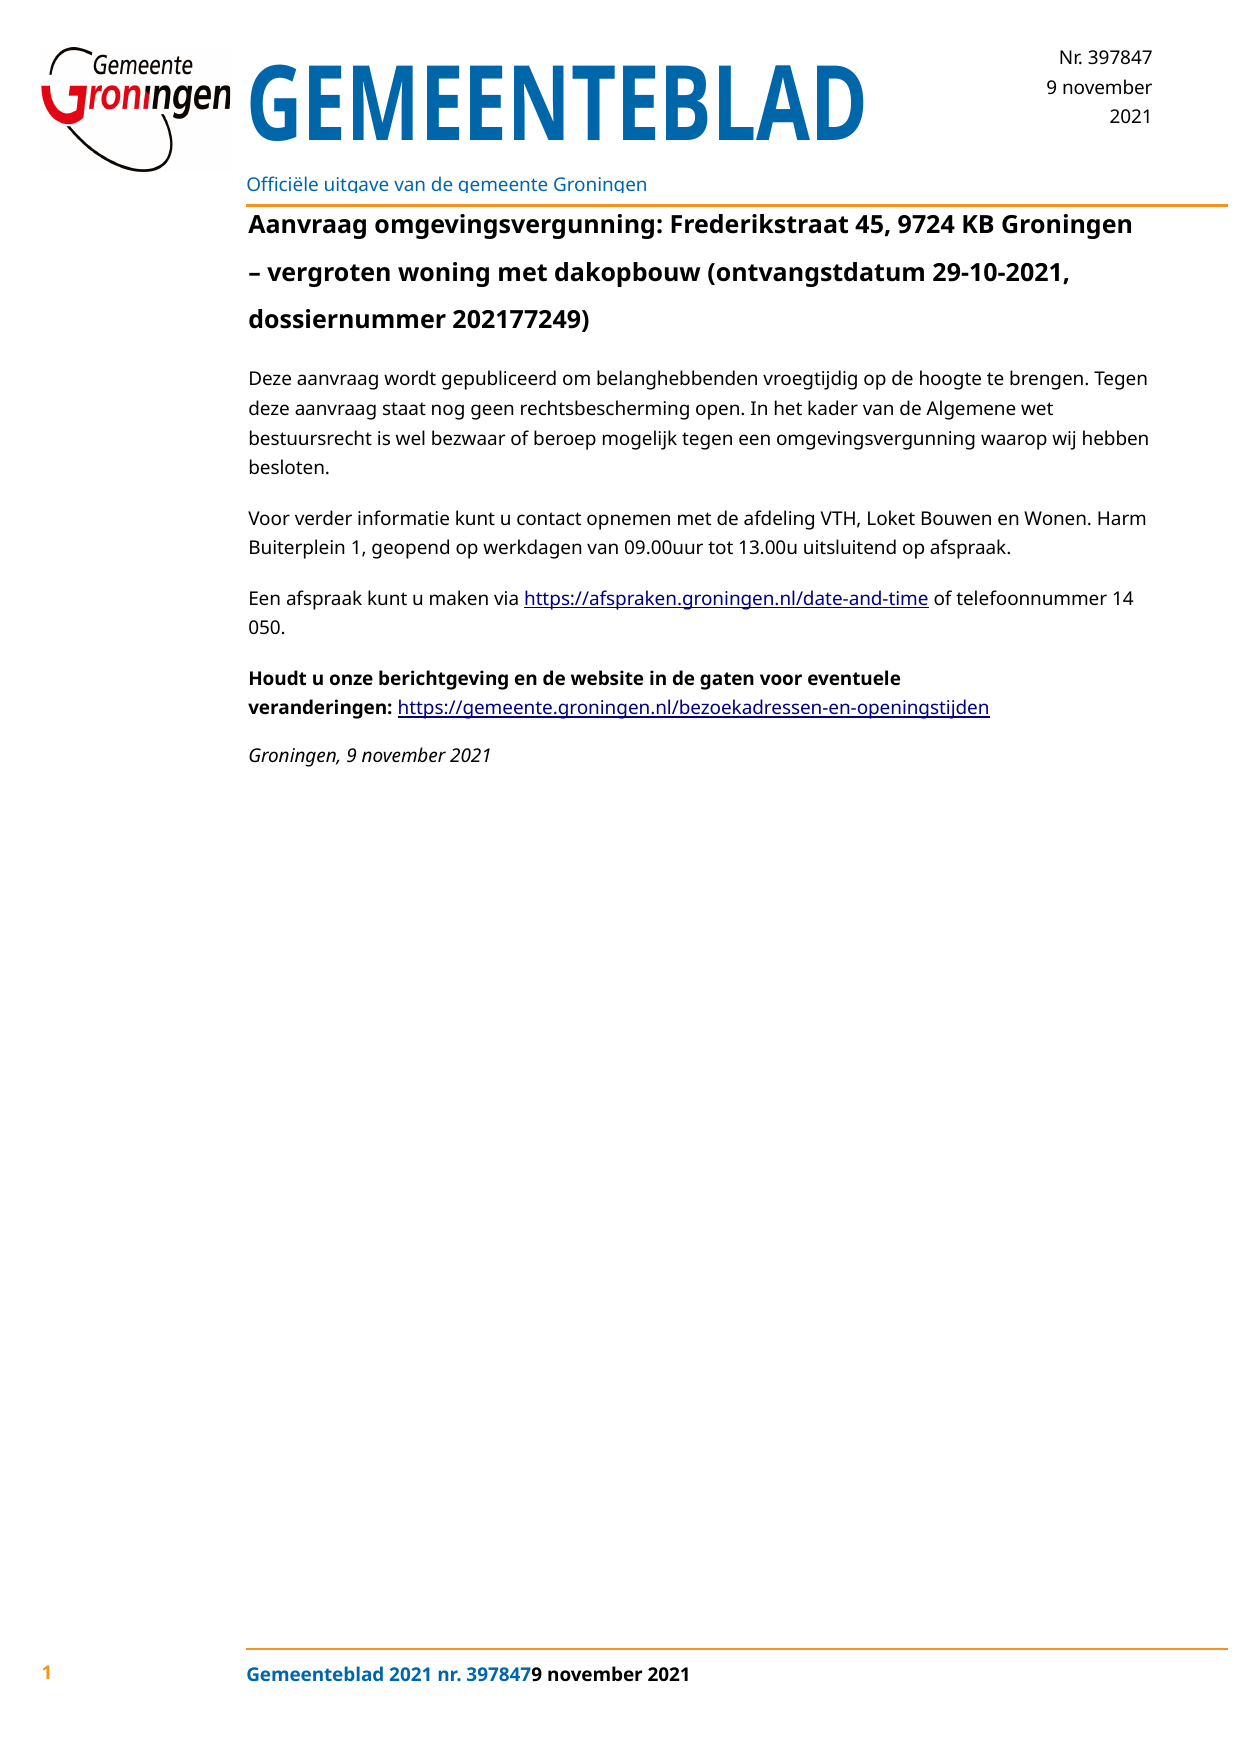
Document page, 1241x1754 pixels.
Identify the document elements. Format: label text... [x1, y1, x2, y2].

text Groningen, 9 november 2021 [248, 742, 1152, 768]
picture [41, 47, 231, 172]
text Voor verder informatie kunt u contact opnemen met de afdeling VTH, Loket Bouwen en Wonen. Harm Buiterplein 1, geopend op werkdagen van 09.00uur tot 13.00u uitsluitend op afspraak. [248, 505, 1152, 560]
text Houdt u onze berichtgeving en de website in de gaten voor eventuele veranderingen: https://gemeente.groningen.nl/bezoekadressen-en-openingstijden [248, 665, 1152, 720]
text Deze aanvraag wordt gepubliceerd om belanghebbenden vroegtijdig op de hoogte te brengen. Tegen deze aanvraag staat nog geen rechtsbescherming open. In het kader van de Algemene wet bestuursrecht is wel bezwaar of beroep mogelijk tegen een omgevingsvergunning waarop wij hebben besloten. [248, 366, 1152, 480]
text Een afspraak kunt u maken via https://afspraken.groningen.nl/date-and-time of telefoonnummer 14 050. [248, 585, 1152, 640]
text Aanvraag omgevingsvergunning: Frederikstraat 45, 9724 KB Groningen – vergroten woning met dakopbouw (ontvangstdatum 29-10-2021, dossiernummer 202177249) [248, 207, 1152, 336]
